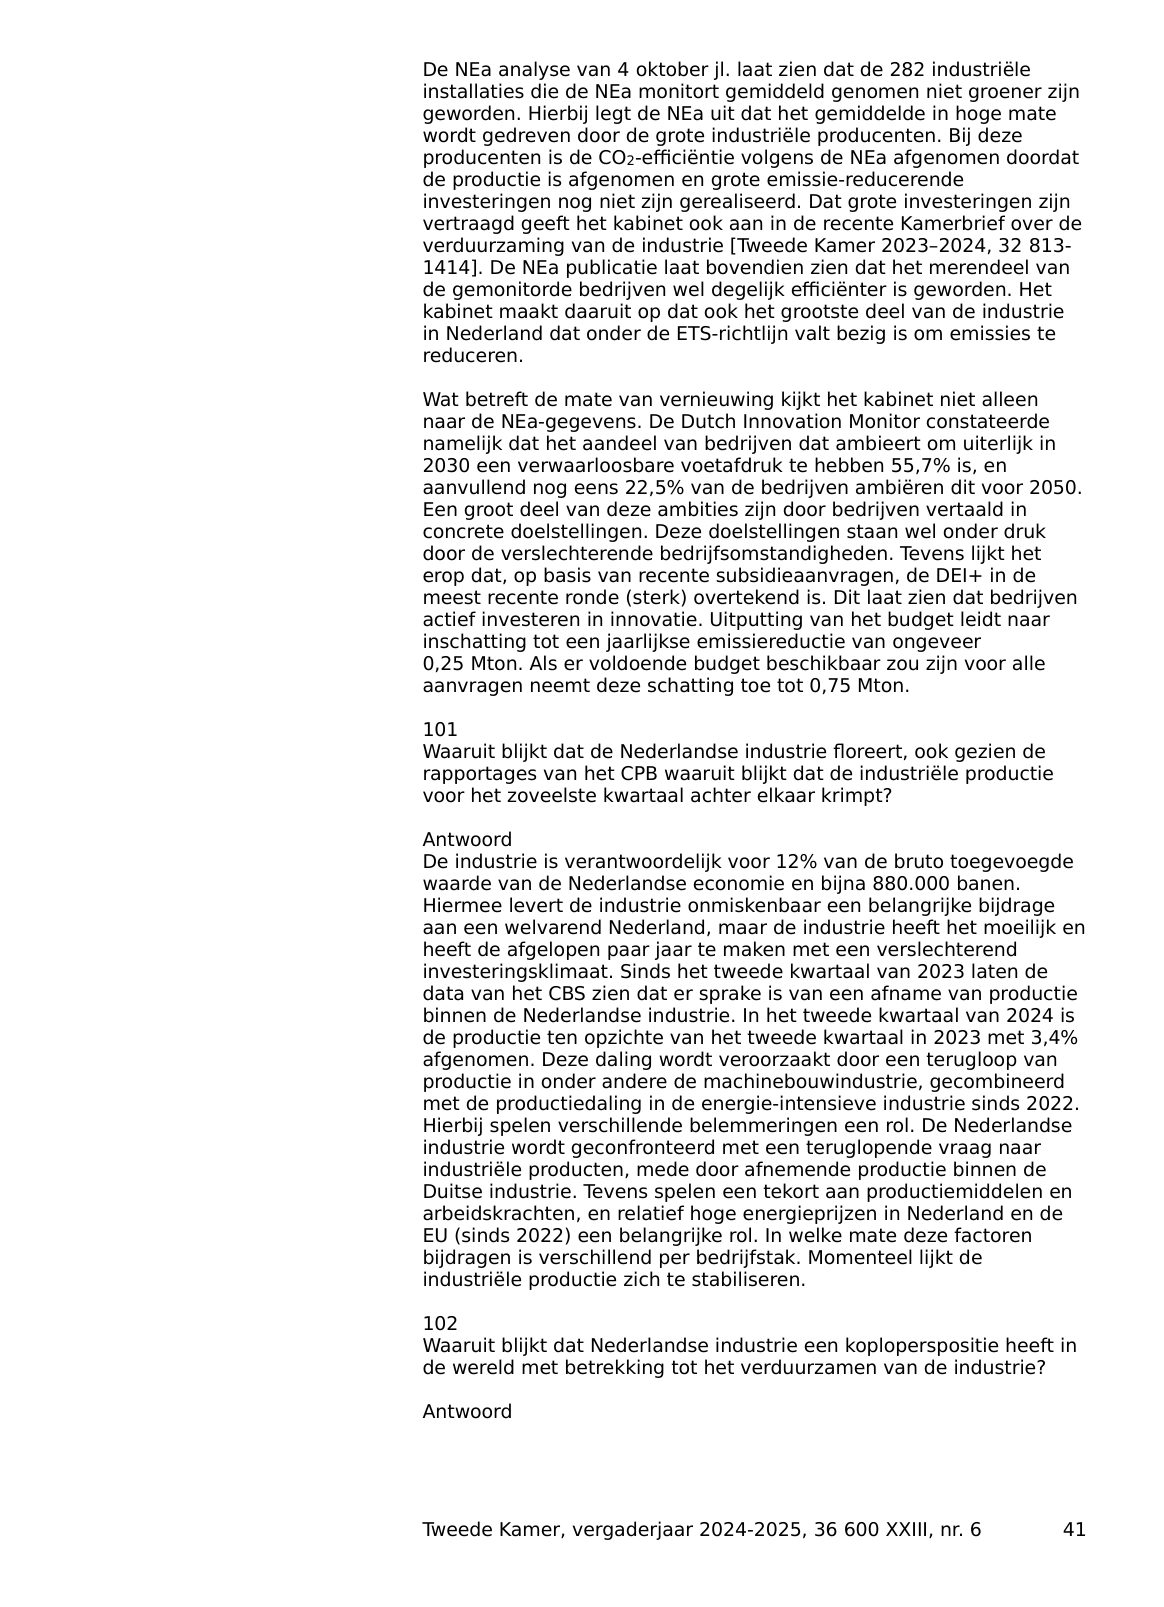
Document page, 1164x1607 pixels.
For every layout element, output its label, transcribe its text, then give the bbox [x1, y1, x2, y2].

text De NEa analyse van 4 oktober jl. laat zien dat de 282 industriële installaties die de NEa monitort gemiddeld genomen niet groener zijn geworden. Hierbij legt de NEa uit dat het gemiddelde in hoge mate wordt gedreven door de grote industriële producenten. Bij deze producenten is de CO2-efficiëntie volgens de NEa afgenomen doordat de productie is afgenomen en grote emissie-reducerende investeringen nog niet zijn gerealiseerd. Dat grote investeringen zijn vertraagd geeft het kabinet ook aan in de recente Kamerbrief over de verduurzaming van de industrie [Tweede Kamer 2023–2024, 32 813-1414]. De NEa publicatie laat bovendien zien dat het merendeel van de gemonitorde bedrijven wel degelijk efficiënter is geworden. Het kabinet maakt daaruit op dat ook het grootste deel van de industrie in Nederland dat onder de ETS-richtlijn valt bezig is om emissies te reduceren. [422, 59, 1087, 367]
text Waaruit blijkt dat de Nederlandse industrie floreert, ook gezien de rapportages van het CPB waaruit blijkt dat de industriële productie voor het zoveelste kwartaal achter elkaar krimpt? [422, 741, 1087, 807]
text Waaruit blijkt dat Nederlandse industrie een koploperspositie heeft in de wereld met betrekking tot het verduurzamen van de industrie? [422, 1335, 1087, 1379]
text 102 [422, 1313, 1087, 1335]
text De industrie is verantwoordelijk voor 12% van de bruto toegevoegde waarde van de Nederlandse economie en bijna 880.000 banen. Hiermee levert de industrie onmiskenbaar een belangrijke bijdrage aan een welvarend Nederland, maar de industrie heeft het moeilijk en heeft de afgelopen paar jaar te maken met een verslechterend investeringsklimaat. Sinds het tweede kwartaal van 2023 laten de data van het CBS zien dat er sprake is van een afname van productie binnen de Nederlandse industrie. In het tweede kwartaal van 2024 is de productie ten opzichte van het tweede kwartaal in 2023 met 3,4% afgenomen. Deze daling wordt veroorzaakt door een terugloop van productie in onder andere de machinebouwindustrie, gecombineerd met de productiedaling in de energie-intensieve industrie sinds 2022. Hierbij spelen verschillende belemmeringen een rol. De Nederlandse industrie wordt geconfronteerd met een teruglopende vraag naar industriële producten, mede door afnemende productie binnen de Duitse industrie. Tevens spelen een tekort aan productiemiddelen en arbeidskrachten, en relatief hoge energieprijzen in Nederland en de EU (sinds 2022) een belangrijke rol. In welke mate deze factoren bijdragen is verschillend per bedrijfstak. Momenteel lijkt de industriële productie zich te stabiliseren. [422, 851, 1087, 1291]
text 101 [422, 719, 1087, 741]
text Antwoord [422, 1401, 1087, 1423]
text Antwoord [422, 829, 1087, 851]
text Wat betreft de mate van vernieuwing kijkt het kabinet niet alleen naar de NEa-gegevens. De Dutch Innovation Monitor constateerde namelijk dat het aandeel van bedrijven dat ambieert om uiterlijk in 2030 een verwaarloosbare voetafdruk te hebben 55,7% is, en aanvullend nog eens 22,5% van de bedrijven ambiëren dit voor 2050. Een groot deel van deze ambities zijn door bedrijven vertaald in concrete doelstellingen. Deze doelstellingen staan wel onder druk door de verslechterende bedrijfsomstandigheden. Tevens lijkt het erop dat, op basis van recente subsidieaanvragen, de DEI+ in de meest recente ronde (sterk) overtekend is. Dit laat zien dat bedrijven actief investeren in innovatie. Uitputting van het budget leidt naar inschatting tot een jaarlijkse emissiereductie van ongeveer 0,25 Mton. Als er voldoende budget beschikbaar zou zijn voor alle aanvragen neemt deze schatting toe tot 0,75 Mton. [422, 389, 1087, 697]
